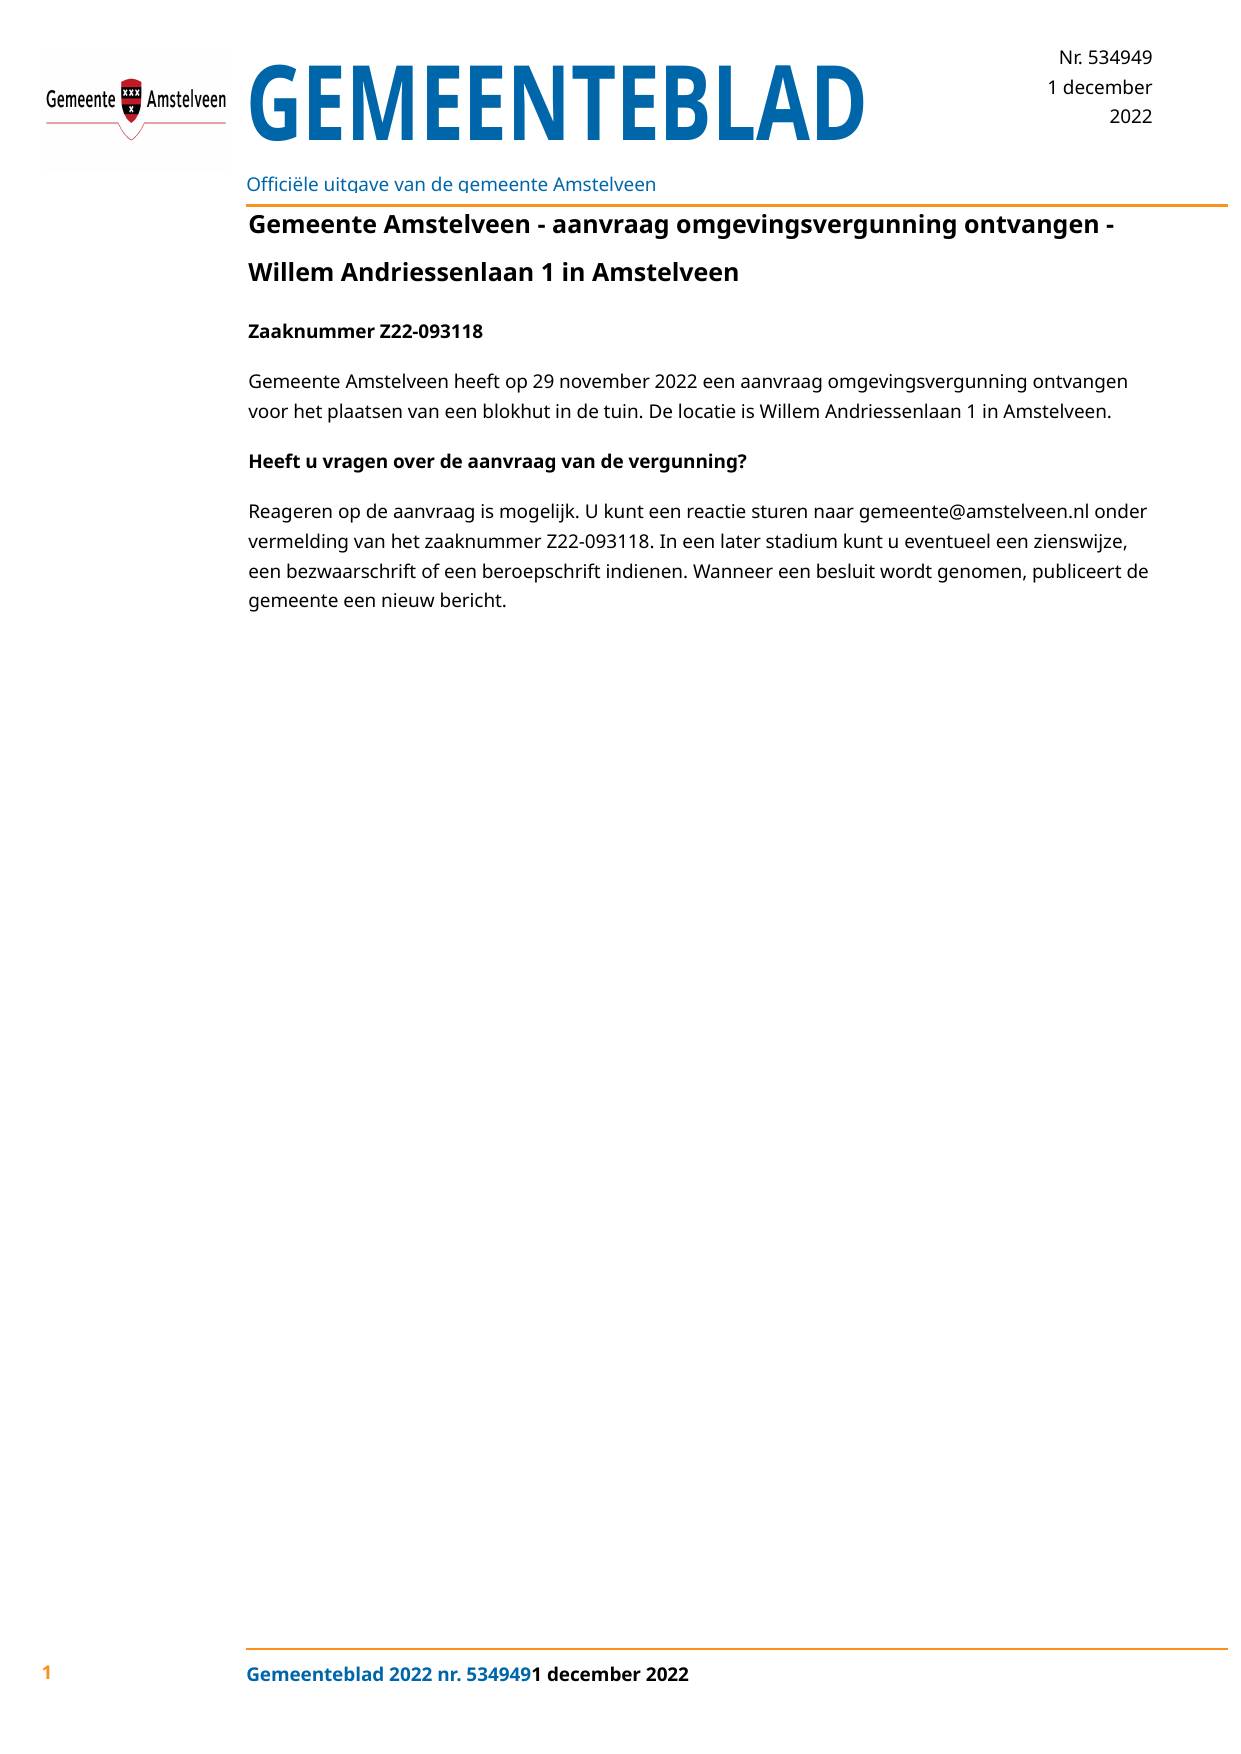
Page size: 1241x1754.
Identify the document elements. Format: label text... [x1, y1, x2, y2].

text Reageren op de aanvraag is mogelijk. U kunt een reactie sturen naar gemeente@amstelveen.nl onder vermelding van het zaaknummer Z22-093118. In een later stadium kunt u eventueel een zienswijze, een bezwaarschrift of een beroepschrift indienen. Wanneer een besluit wordt genomen, publiceert de gemeente een nieuw bericht. [248, 499, 1152, 613]
text Gemeente Amstelveen heeft op 29 november 2022 een aanvraag omgevingsvergunning ontvangen voor het plaatsen van een blokhut in de tuin. De locatie is Willem Andriessenlaan 1 in Amstelveen. [248, 368, 1152, 424]
text Heeft u vragen over de aanvraag van de vergunning? [248, 448, 1152, 474]
text Zaaknummer Z22-093118 [248, 318, 1152, 344]
picture [41, 47, 231, 172]
text Gemeente Amstelveen - aanvraag omgevingsvergunning ontvangen - Willem Andriessenlaan 1 in Amstelveen [248, 207, 1152, 288]
